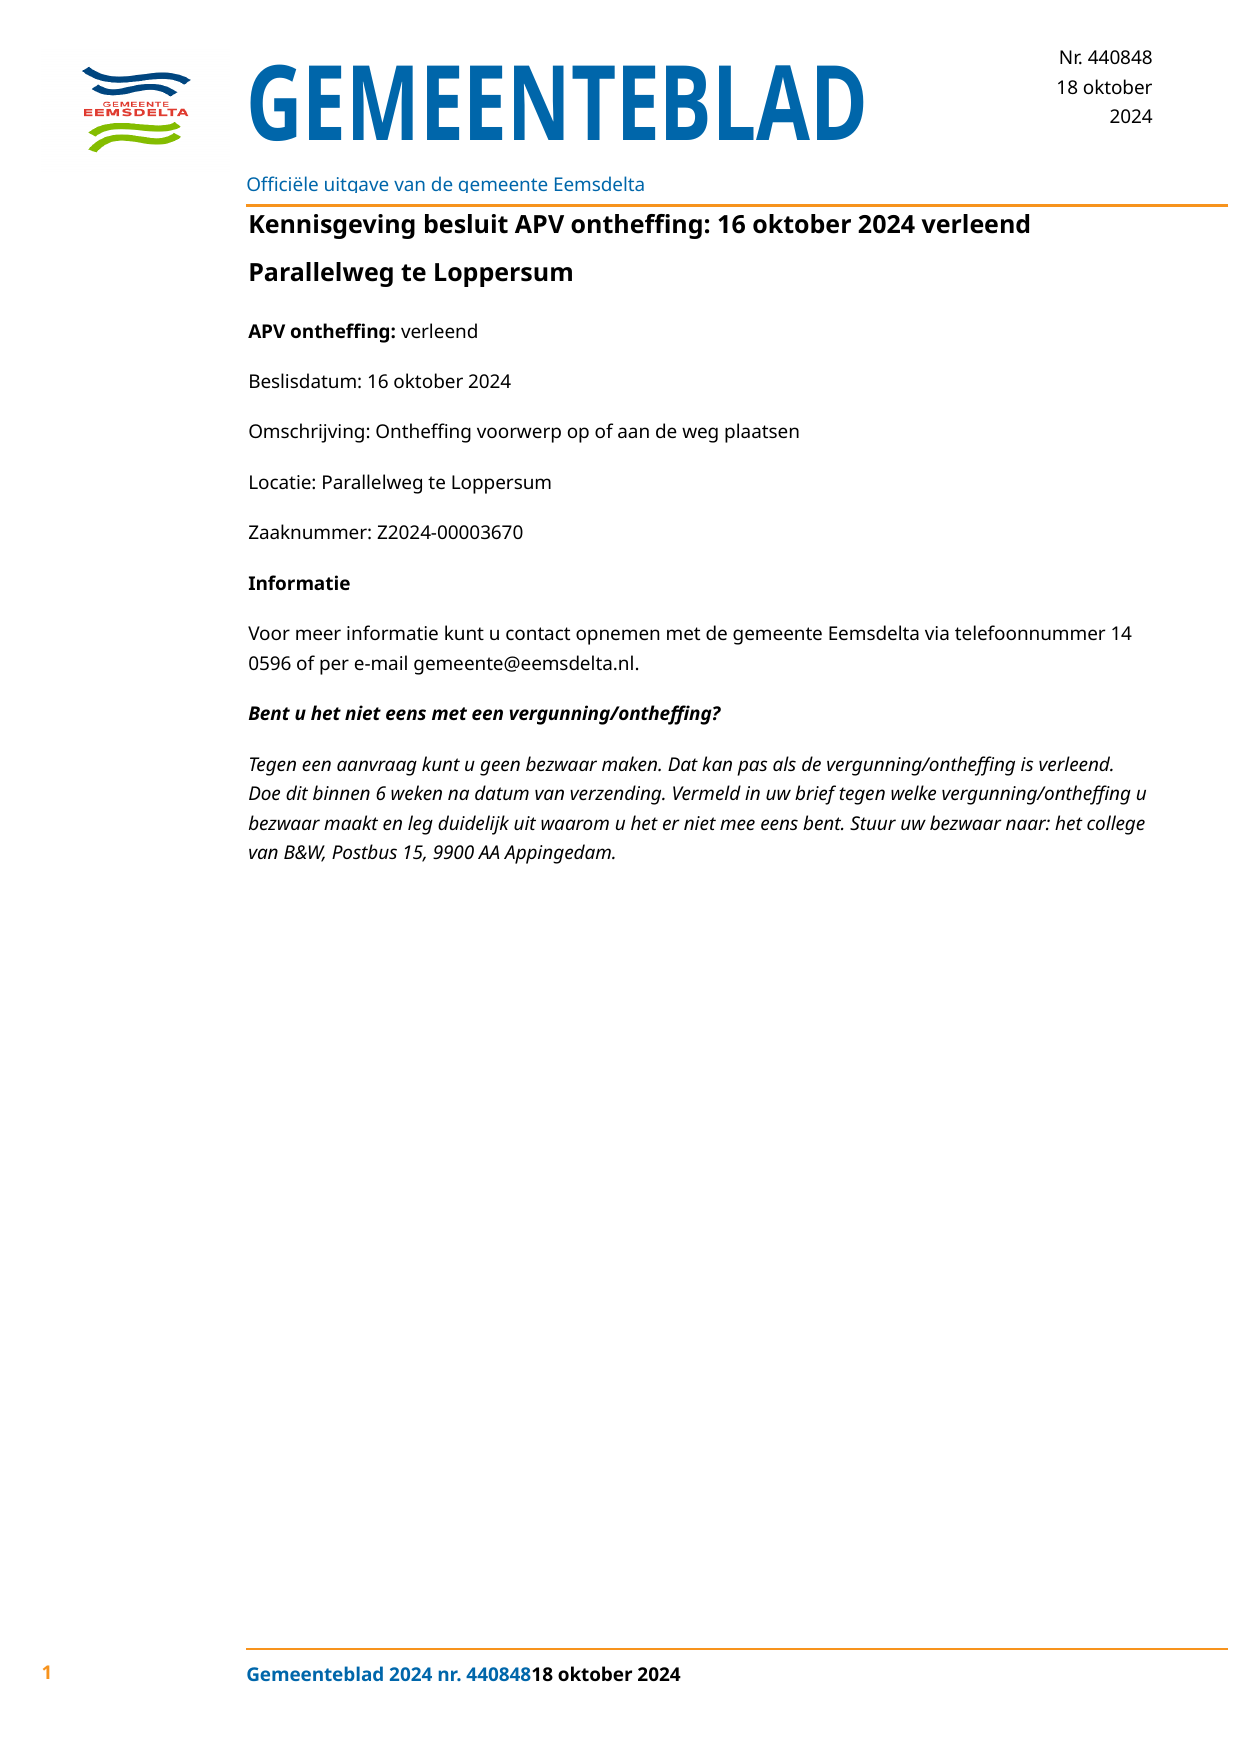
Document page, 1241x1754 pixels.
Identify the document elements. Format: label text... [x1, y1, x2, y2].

text Omschrijving: Ontheffing voorwerp op of aan de weg plaatsen [248, 419, 1152, 444]
text Zaaknummer: Z2024-00003670 [248, 519, 1152, 545]
text Tegen een aanvraag kunt u geen bezwaar maken. Dat kan pas als de vergunning/ontheffing is verleend. Doe dit binnen 6 weken na datum van verzending. Vermeld in uw brief tegen welke vergunning/ontheffing u bezwaar maakt en leg duidelijk uit waarom u het er niet mee eens bent. Stuur uw bezwaar naar: het college van B&W, Postbus 15, 9900 AA Appingedam. [248, 751, 1152, 865]
text Kennisgeving besluit APV ontheffing: 16 oktober 2024 verleend Parallelweg te Loppersum [248, 207, 1152, 288]
text Locatie: Parallelweg te Loppersum [248, 469, 1152, 495]
picture [41, 47, 231, 172]
text Informatie [248, 570, 1152, 596]
text Voor meer informatie kunt u contact opnemen met de gemeente Eemsdelta via telefoonnummer 14 0596 of per e-mail gemeente@eemsdelta.nl. [248, 620, 1152, 676]
text Bent u het niet eens met een vergunning/ontheffing? [248, 700, 1152, 726]
text APV ontheffing: verleend [248, 318, 1152, 344]
text Beslisdatum: 16 oktober 2024 [248, 368, 1152, 394]
